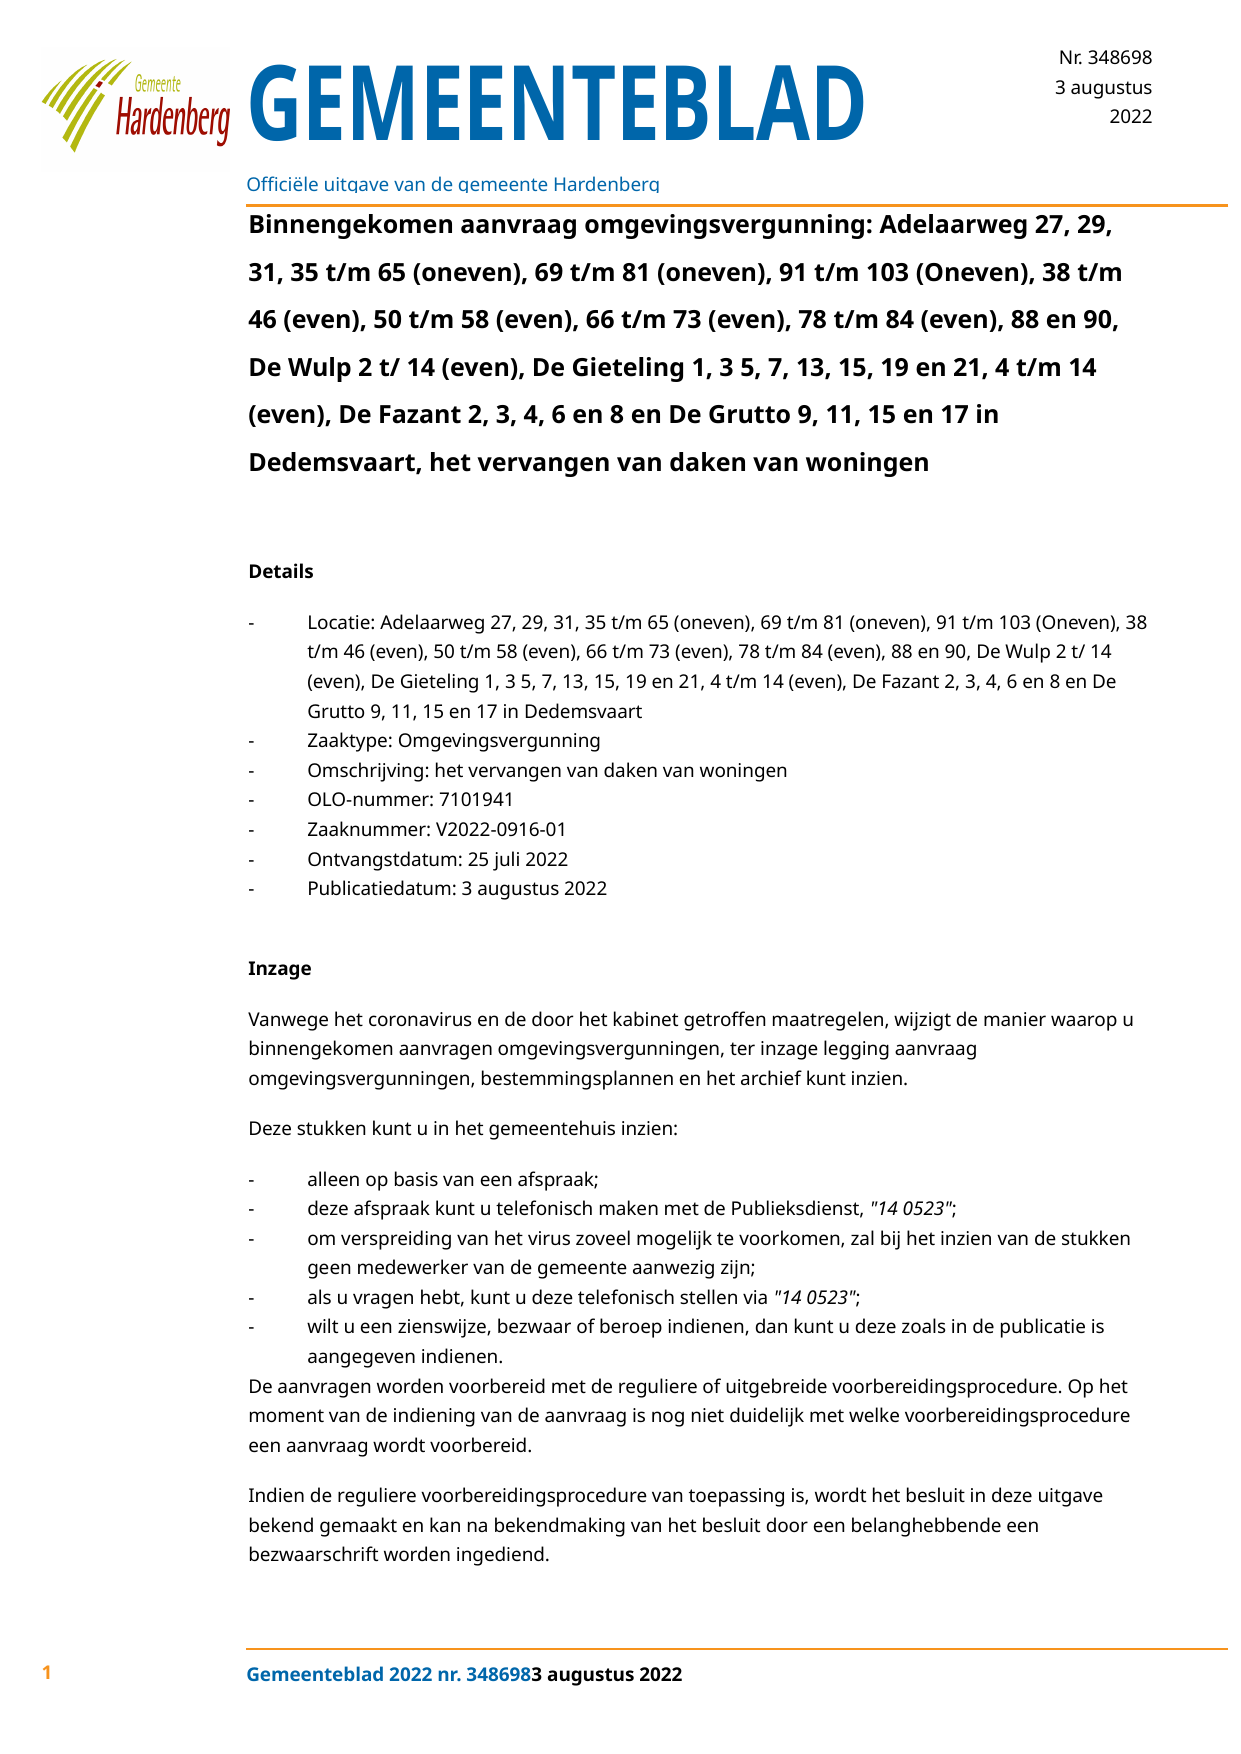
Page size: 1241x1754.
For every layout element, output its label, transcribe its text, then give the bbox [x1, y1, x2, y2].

list om verspreiding van het virus zoveel mogelijk te voorkomen, zal bij het inzien van de stukken geen medewerker van de gemeente aanwezig zijn; [248, 1225, 1152, 1280]
list alleen op basis van een afspraak; [248, 1166, 1152, 1192]
text Vanwege het coronavirus en de door het kabinet getroffen maatregelen, wijzigt de manier waarop u binnengekomen aanvragen omgevingsvergunningen, ter inzage legging aanvraag omgevingsvergunningen, bestemmingsplannen en het archief kunt inzien. [248, 1006, 1152, 1091]
list OLO-nummer: 7101941 [248, 787, 1152, 812]
list Zaaknummer: V2022-0916-01 [248, 816, 1152, 842]
text Binnengekomen aanvraag omgevingsvergunning: Adelaarweg 27, 29, 31, 35 t/m 65 (oneven), 69 t/m 81 (oneven), 91 t/m 103 (Oneven), 38 t/m 46 (even), 50 t/m 58 (even), 66 t/m 73 (even), 78 t/m 84 (even), 88 en 90, De Wulp 2 t/ 14 (even), De Gieteling 1, 3 5, 7, 13, 15, 19 en 21, 4 t/m 14 (even), De Fazant 2, 3, 4, 6 en 8 en De Grutto 9, 11, 15 en 17 in Dedemsvaart, het vervangen van daken van woningen [248, 207, 1152, 479]
list Zaaktype: Omgevingsvergunning [248, 727, 1152, 753]
text Deze stukken kunt u in het gemeentehuis inzien: [248, 1115, 1152, 1141]
list Omschrijving: het vervangen van daken van woningen [248, 757, 1152, 783]
text De aanvragen worden voorbereid met de reguliere of uitgebreide voorbereidingsprocedure. Op het moment van de indiening van de aanvraag is nog niet duidelijk met welke voorbereidingsprocedure een aanvraag wordt voorbereid. [248, 1373, 1152, 1458]
picture [41, 47, 231, 172]
text Inzage [248, 955, 1152, 981]
text Indien de reguliere voorbereidingsprocedure van toepassing is, wordt het besluit in deze uitgave bekend gemaakt en kan na bekendmaking van het besluit door een belanghebbende een bezwaarschrift worden ingediend. [248, 1482, 1152, 1567]
list Ontvangstdatum: 25 juli 2022 [248, 846, 1152, 872]
text Details [248, 559, 1152, 584]
list deze afspraak kunt u telefonisch maken met de Publieksdienst, "14 0523"; [248, 1195, 1152, 1221]
list Publicatiedatum: 3 augustus 2022 [248, 875, 1152, 901]
list als u vragen hebt, kunt u deze telefonisch stellen via "14 0523"; [248, 1284, 1152, 1310]
list wilt u een zienswijze, bezwaar of beroep indienen, dan kunt u deze zoals in de publicatie is aangegeven indienen. [248, 1314, 1152, 1369]
list Locatie: Adelaarweg 27, 29, 31, 35 t/m 65 (oneven), 69 t/m 81 (oneven), 91 t/m 103 (Oneven), 38 t/m 46 (even), 50 t/m 58 (even), 66 t/m 73 (even), 78 t/m 84 (even), 88 en 90, De Wulp 2 t/ 14 (even), De Gieteling 1, 3 5, 7, 13, 15, 19 en 21, 4 t/m 14 (even), De Fazant 2, 3, 4, 6 en 8 en De Grutto 9, 11, 15 en 17 in Dedemsvaart [248, 609, 1152, 724]
